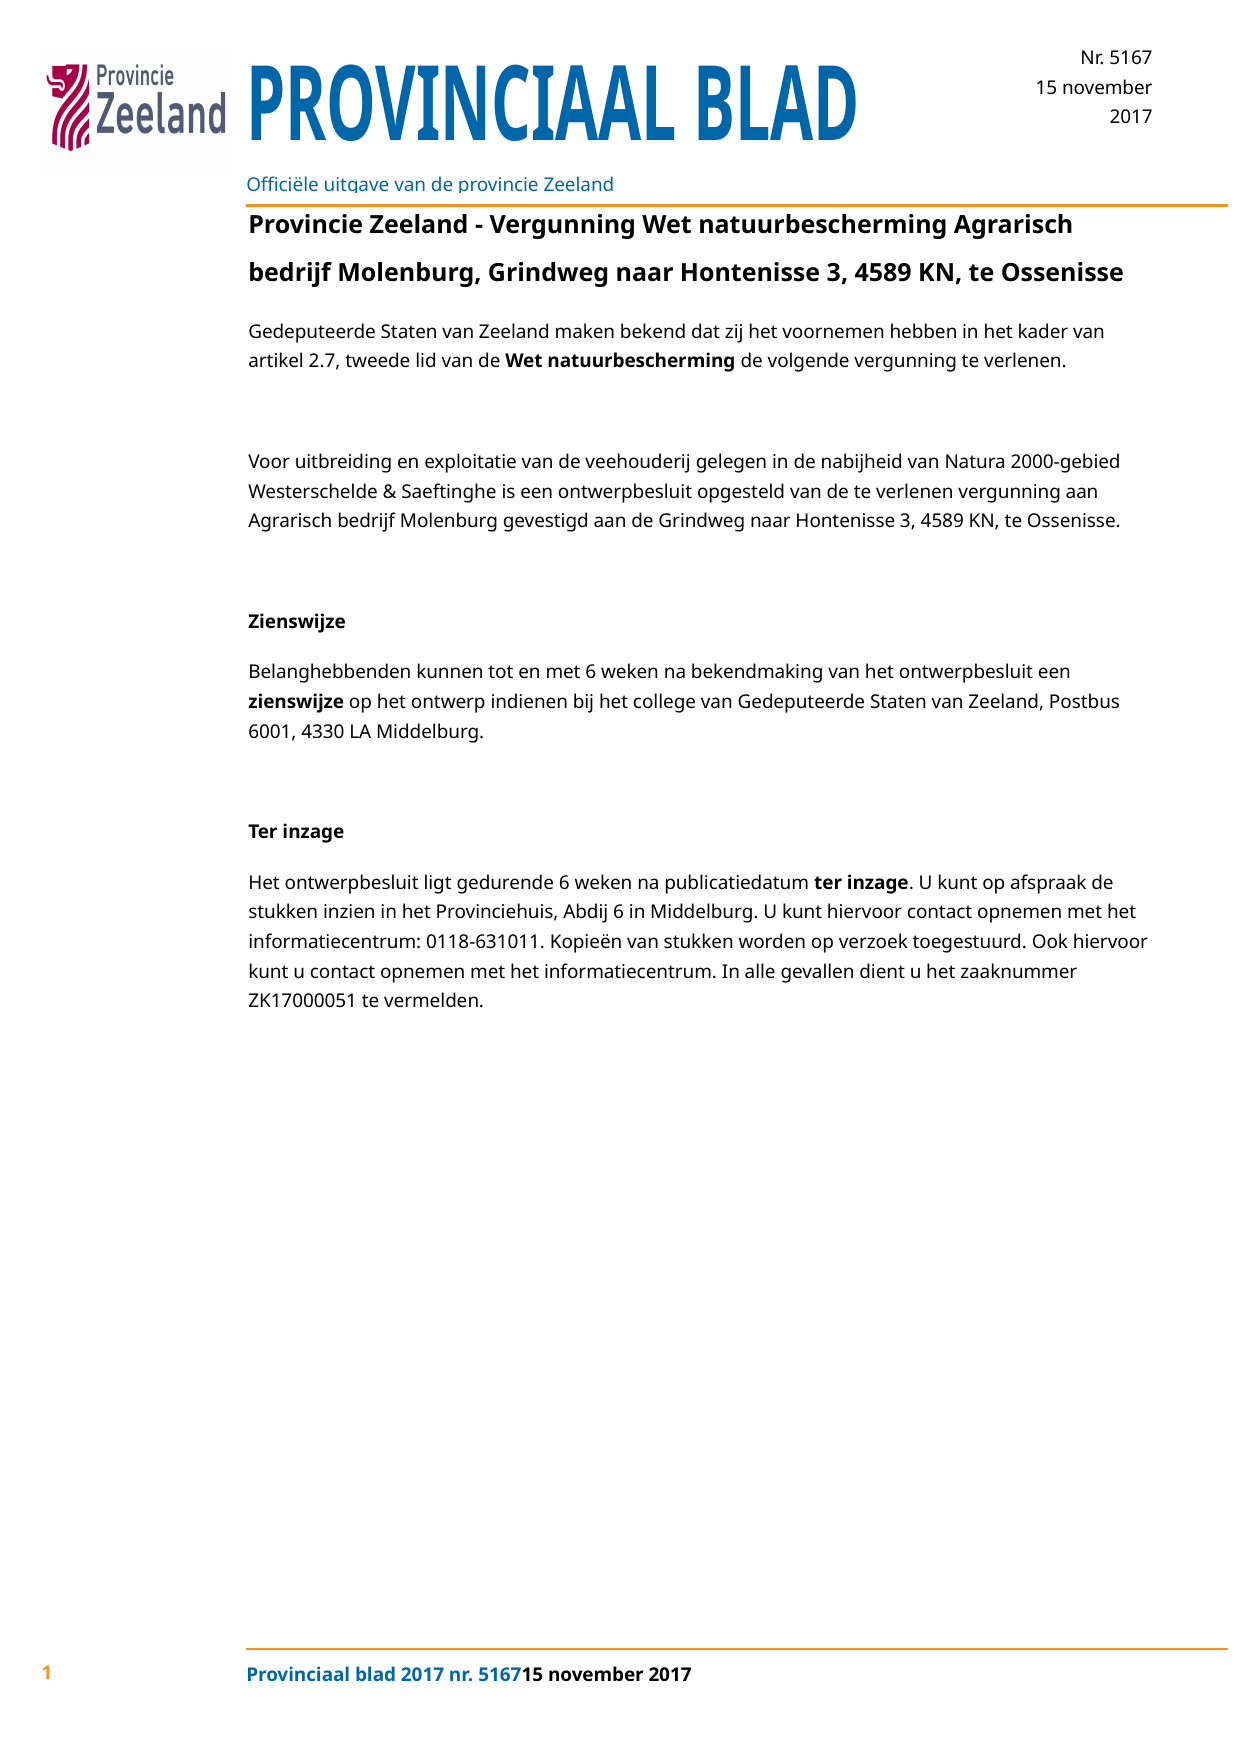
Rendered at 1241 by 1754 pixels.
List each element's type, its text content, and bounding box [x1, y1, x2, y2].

text Gedeputeerde Staten van Zeeland maken bekend dat zij het voornemen hebben in het kader van artikel 2.7, tweede lid van de Wet natuurbescherming de volgende vergunning te verlenen. [248, 318, 1152, 373]
text Het ontwerpbesluit ligt gedurende 6 weken na publicatiedatum ter inzage. U kunt op afspraak de stukken inzien in het Provinciehuis, Abdij 6 in Middelburg. U kunt hiervoor contact opnemen met het informatiecentrum: 0118-631011. Kopieën van stukken worden op verzoek toegestuurd. Ook hiervoor kunt u contact opnemen met het informatiecentrum. In alle gevallen dient u het zaaknummer ZK17000051 te vermelden. [248, 869, 1152, 1013]
picture [41, 47, 231, 172]
text Belanghebbenden kunnen tot en met 6 weken na bekendmaking van het ontwerpbesluit een zienswijze op het ontwerp indienen bij het college van Gedeputeerde Staten van Zeeland, Postbus 6001, 4330 LA Middelburg. [248, 659, 1152, 744]
text Ter inzage [248, 819, 1152, 844]
text Zienswijze [248, 608, 1152, 634]
text Provincie Zeeland - Vergunning Wet natuurbescherming Agrarisch bedrijf Molenburg, Grindweg naar Hontenisse 3, 4589 KN, te Ossenisse [248, 207, 1152, 288]
text Voor uitbreiding en exploitatie van de veehouderij gelegen in de nabijheid van Natura 2000-gebied Westerschelde & Saeftinghe is een ontwerpbesluit opgesteld van de te verlenen vergunning aan Agrarisch bedrijf Molenburg gevestigd aan de Grindweg naar Hontenisse 3, 4589 KN, te Ossenisse. [248, 448, 1152, 533]
